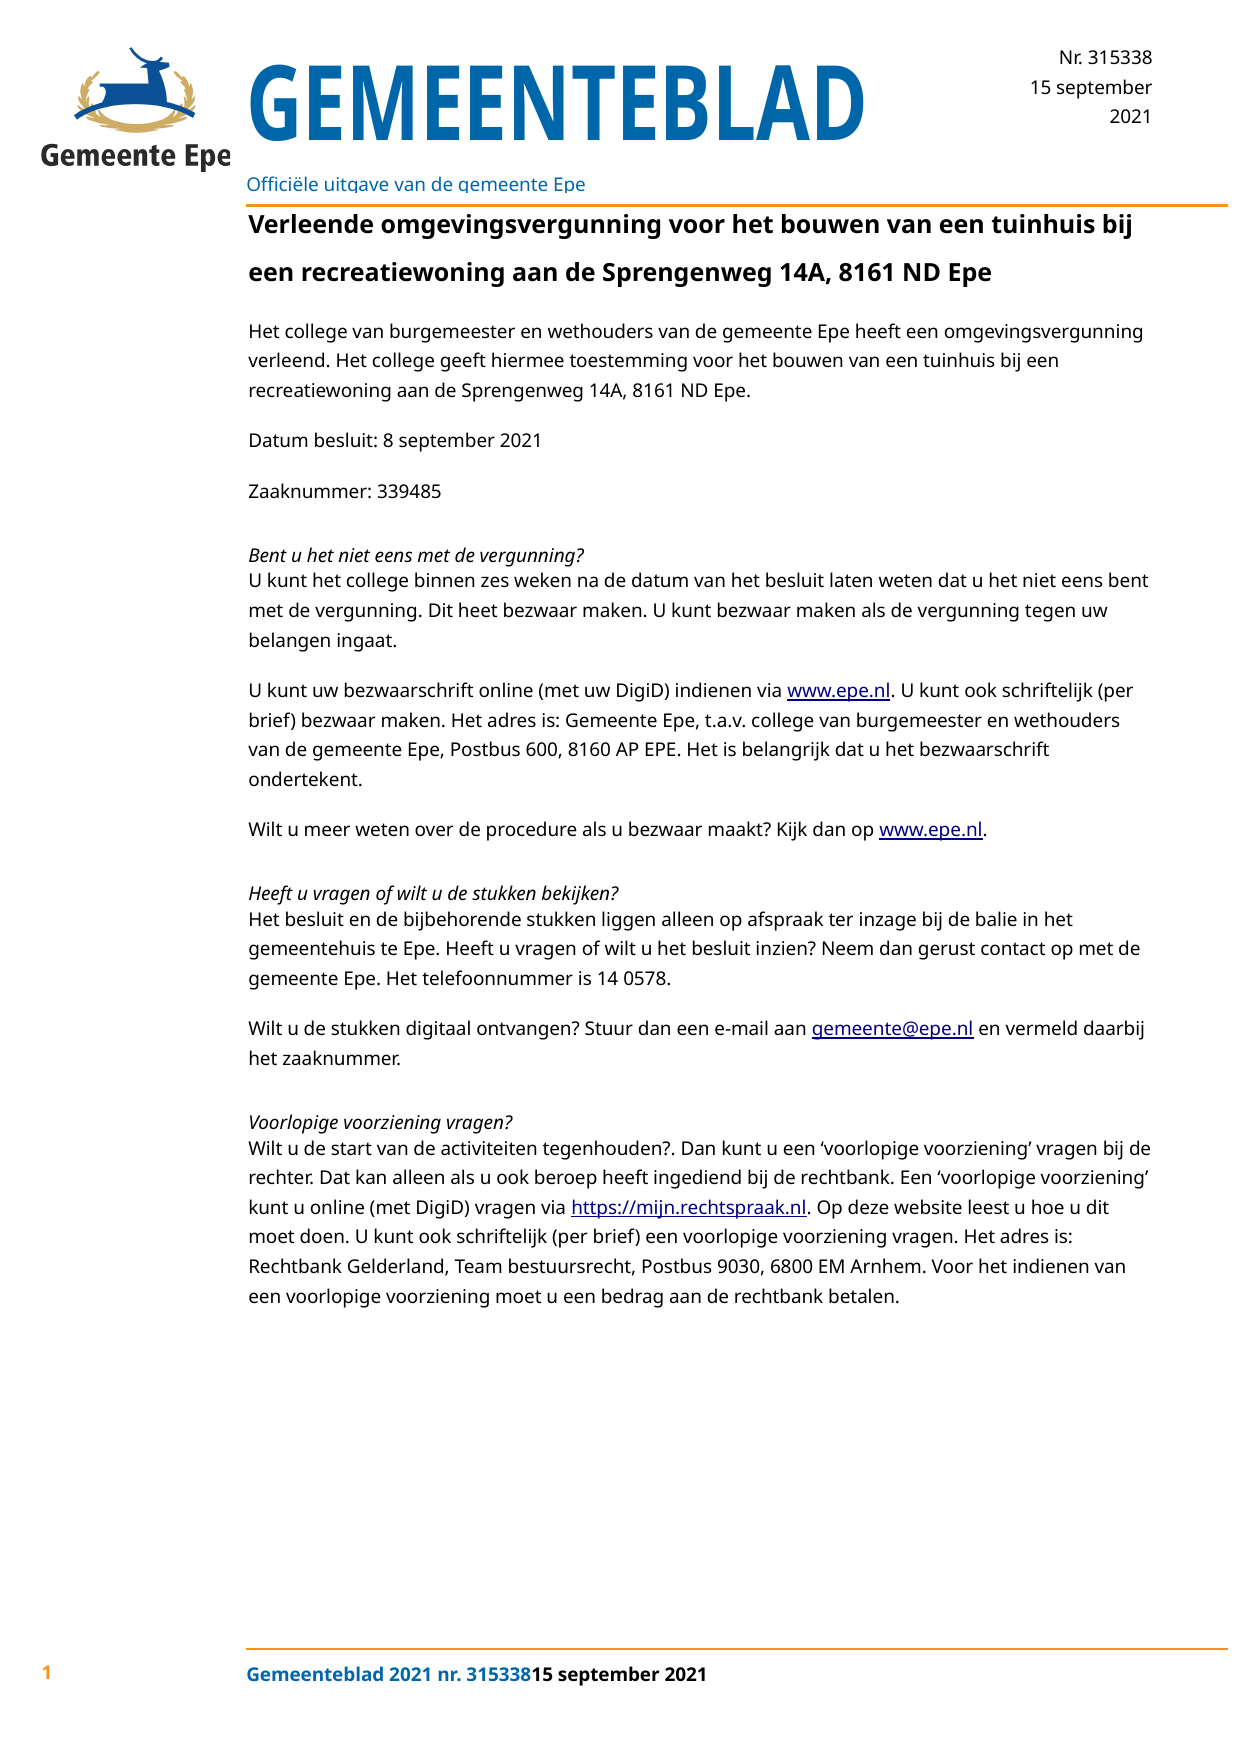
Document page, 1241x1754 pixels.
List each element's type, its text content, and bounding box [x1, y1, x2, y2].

text Het college van burgemeester en wethouders van de gemeente Epe heeft een omgevingsvergunning verleend. Het college geeft hiermee toestemming voor het bouwen van een tuinhuis bij een recreatiewoning aan de Sprengenweg 14A, 8161 ND Epe. [248, 318, 1152, 403]
text Heeft u vragen of wilt u de stukken bekijken? [248, 880, 1152, 906]
text Zaaknummer: 339485 [248, 478, 1152, 504]
text Bent u het niet eens met de vergunning? [248, 542, 1152, 568]
text Voorlopige voorziening vragen? [248, 1109, 1152, 1135]
text U kunt het college binnen zes weken na de datum van het besluit laten weten dat u het niet eens bent met de vergunning. Dit heet bezwaar maken. U kunt bezwaar maken als de vergunning tegen uw belangen ingaat. [248, 568, 1152, 652]
text U kunt uw bezwaarschrift online (met uw DigiD) indienen via www.epe.nl. U kunt ook schriftelijk (per brief) bezwaar maken. Het adres is: Gemeente Epe, t.a.v. college van burgemeester en wethouders van de gemeente Epe, Postbus 600, 8160 AP EPE. Het is belangrijk dat u het bezwaarschrift ondertekent. [248, 677, 1152, 792]
text Het besluit en de bijbehorende stukken liggen alleen op afspraak ter inzage bij de balie in het gemeentehuis te Epe. Heeft u vragen of wilt u het besluit inzien? Neem dan gerust contact op met de gemeente Epe. Het telefoonnummer is 14 0578. [248, 906, 1152, 991]
text Wilt u meer weten over de procedure als u bezwaar maakt? Kijk dan op www.epe.nl. [248, 816, 1152, 842]
text Wilt u de stukken digitaal ontvangen? Stuur dan een e-mail aan gemeente@epe.nl en vermeld daarbij het zaaknummer. [248, 1016, 1152, 1071]
text Wilt u de start van de activiteiten tegenhouden?. Dan kunt u een ‘voorlopige voorziening’ vragen bij de rechter. Dat kan alleen als u ook beroep heeft ingediend bij de rechtbank. Een ‘voorlopige voorziening’ kunt u online (met DigiD) vragen via https://mijn.rechtspraak.nl. Op deze website leest u hoe u dit moet doen. U kunt ook schriftelijk (per brief) een voorlopige voorziening vragen. Het adres is: Rechtbank Gelderland, Team bestuursrecht, Postbus 9030, 6800 EM Arnhem. Voor het indienen van een voorlopige voorziening moet u een bedrag aan de rechtbank betalen. [248, 1135, 1152, 1308]
picture [41, 47, 231, 172]
text Verleende omgevingsvergunning voor het bouwen van een tuinhuis bij een recreatiewoning aan de Sprengenweg 14A, 8161 ND Epe [248, 207, 1152, 288]
text Datum besluit: 8 september 2021 [248, 427, 1152, 453]
